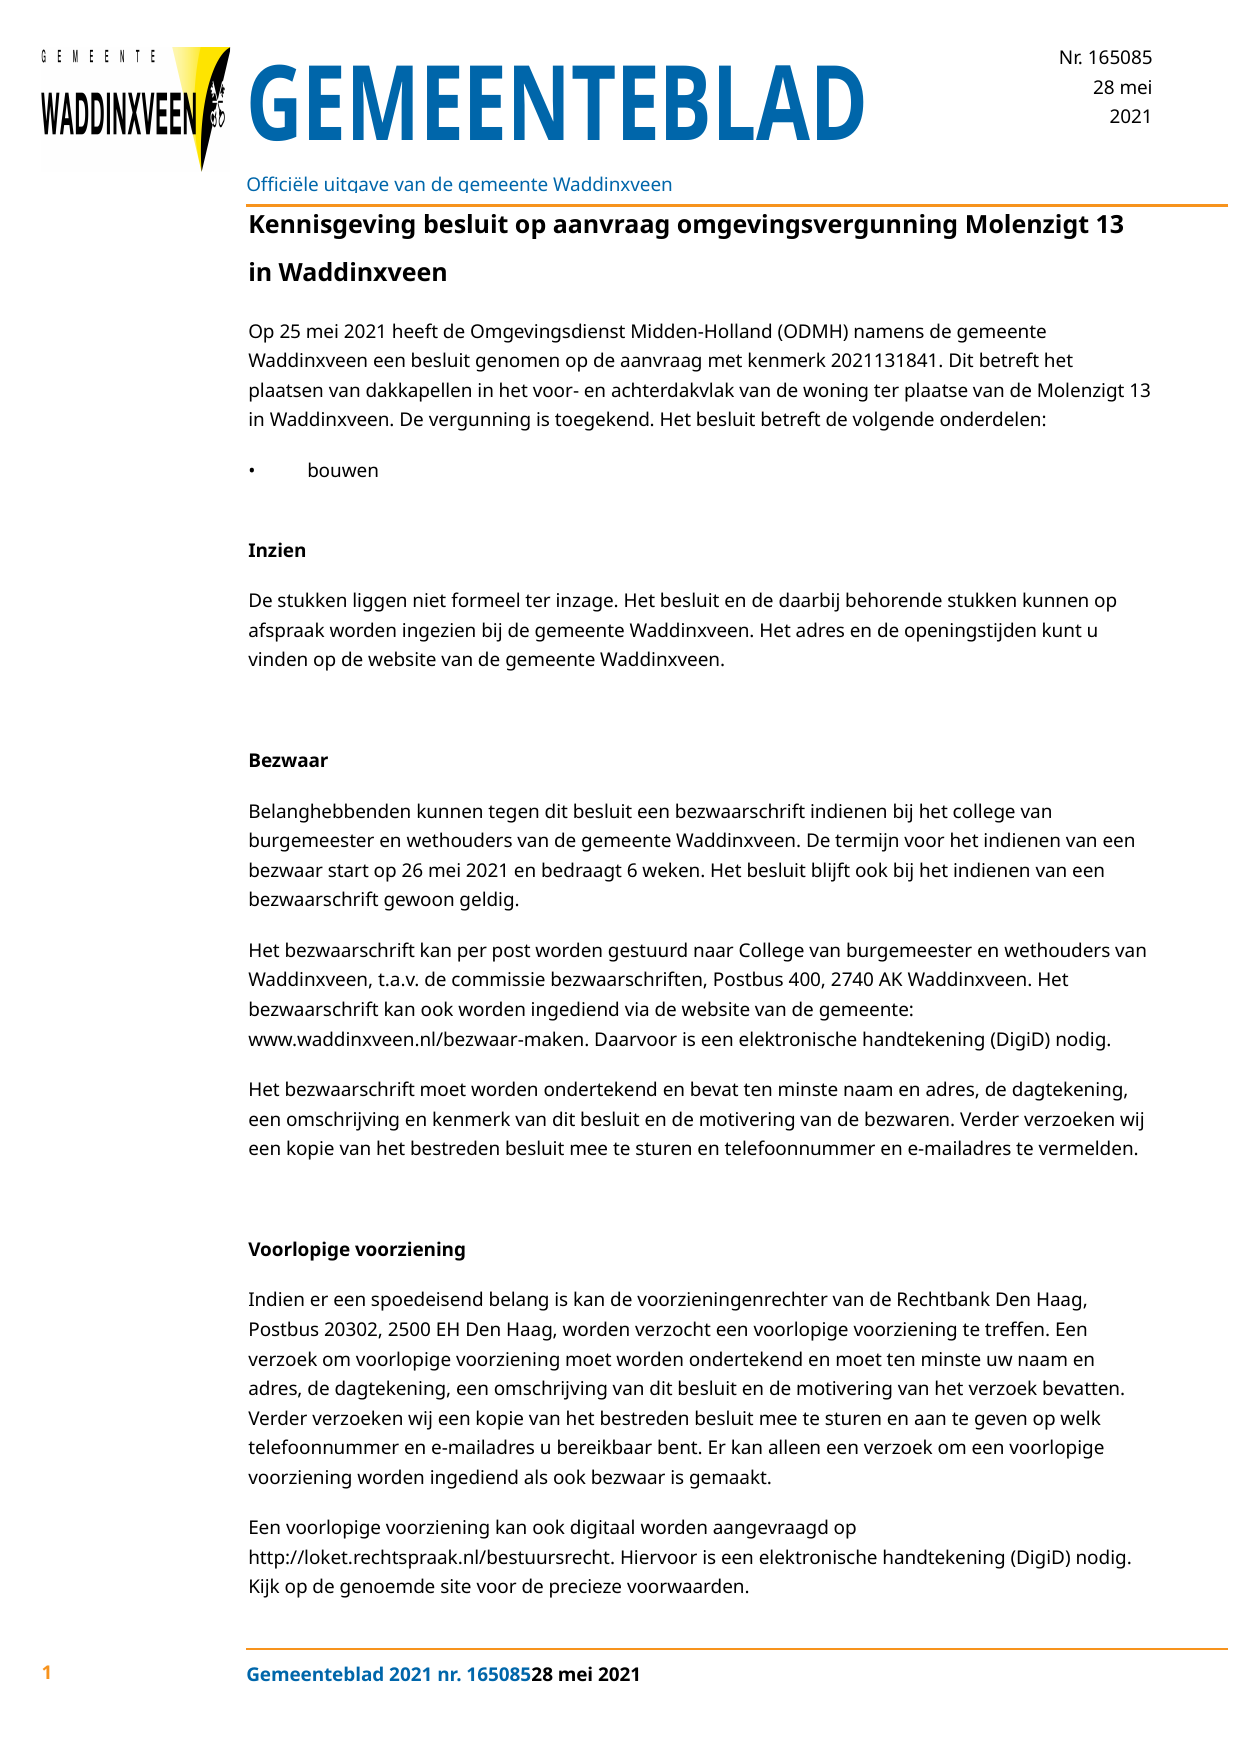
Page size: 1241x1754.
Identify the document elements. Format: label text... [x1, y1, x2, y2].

text Belanghebbenden kunnen tegen dit besluit een bezwaarschrift indienen bij het college van burgemeester en wethouders van de gemeente Waddinxveen. De termijn voor het indienen van een bezwaar start op 26 mei 2021 en bedraagt 6 weken. Het besluit blijft ook bij het indienen van een bezwaarschrift gewoon geldig. [248, 798, 1152, 912]
text Indien er een spoedeisend belang is kan de voorzieningenrechter van de Rechtbank Den Haag, Postbus 20302, 2500 EH Den Haag, worden verzocht een voorlopige voorziening te treffen. Een verzoek om voorlopige voorziening moet worden ondertekend en moet ten minste uw naam en adres, de dagtekening, een omschrijving van dit besluit en de motivering van het verzoek bevatten. Verder verzoeken wij een kopie van het bestreden besluit mee te sturen en aan te geven op welk telefoonnummer en e-mailadres u bereikbaar bent. Er kan alleen een verzoek om een voorlopige voorziening worden ingediend als ook bezwaar is gemaakt. [248, 1287, 1152, 1490]
text Voorlopige voorziening [248, 1236, 1152, 1262]
text De stukken liggen niet formeel ter inzage. Het besluit en de daarbij behorende stukken kunnen op afspraak worden ingezien bij de gemeente Waddinxveen. Het adres en de openingstijden kunt u vinden op de website van de gemeente Waddinxveen. [248, 587, 1152, 672]
text Op 25 mei 2021 heeft de Omgevingsdienst Midden-Holland (ODMH) namens de gemeente Waddinxveen een besluit genomen op de aanvraag met kenmerk 2021131841. Dit betreft het plaatsen van dakkapellen in het voor- en achterdakvlak van de woning ter plaatse van de Molenzigt 13 in Waddinxveen. De vergunning is toegekend. Het besluit betreft de volgende onderdelen: [248, 318, 1152, 432]
text Kennisgeving besluit op aanvraag omgevingsvergunning Molenzigt 13 in Waddinxveen [248, 207, 1152, 288]
picture [41, 47, 231, 172]
text Het bezwaarschrift kan per post worden gestuurd naar College van burgemeester en wethouders van Waddinxveen, t.a.v. de commissie bezwaarschriften, Postbus 400, 2740 AK Waddinxveen. Het bezwaarschrift kan ook worden ingediend via de website van de gemeente: www.waddinxveen.nl/bezwaar-maken. Daarvoor is een elektronische handtekening (DigiD) nodig. [248, 937, 1152, 1052]
text Bezwaar [248, 747, 1152, 773]
text Inzien [248, 537, 1152, 563]
text Het bezwaarschrift moet worden ondertekend en bevat ten minste naam en adres, de dagtekening, een omschrijving en kenmerk van dit besluit en de motivering van de bezwaren. Verder verzoeken wij een kopie van het bestreden besluit mee te sturen en telefoonnummer en e-mailadres te vermelden. [248, 1076, 1152, 1161]
text Een voorlopige voorziening kan ook digitaal worden aangevraagd op http://loket.rechtspraak.nl/bestuursrecht. Hiervoor is een elektronische handtekening (DigiD) nodig. Kijk op de genoemde site voor de precieze voorwaarden. [248, 1514, 1152, 1599]
list bouwen [248, 457, 1152, 483]
